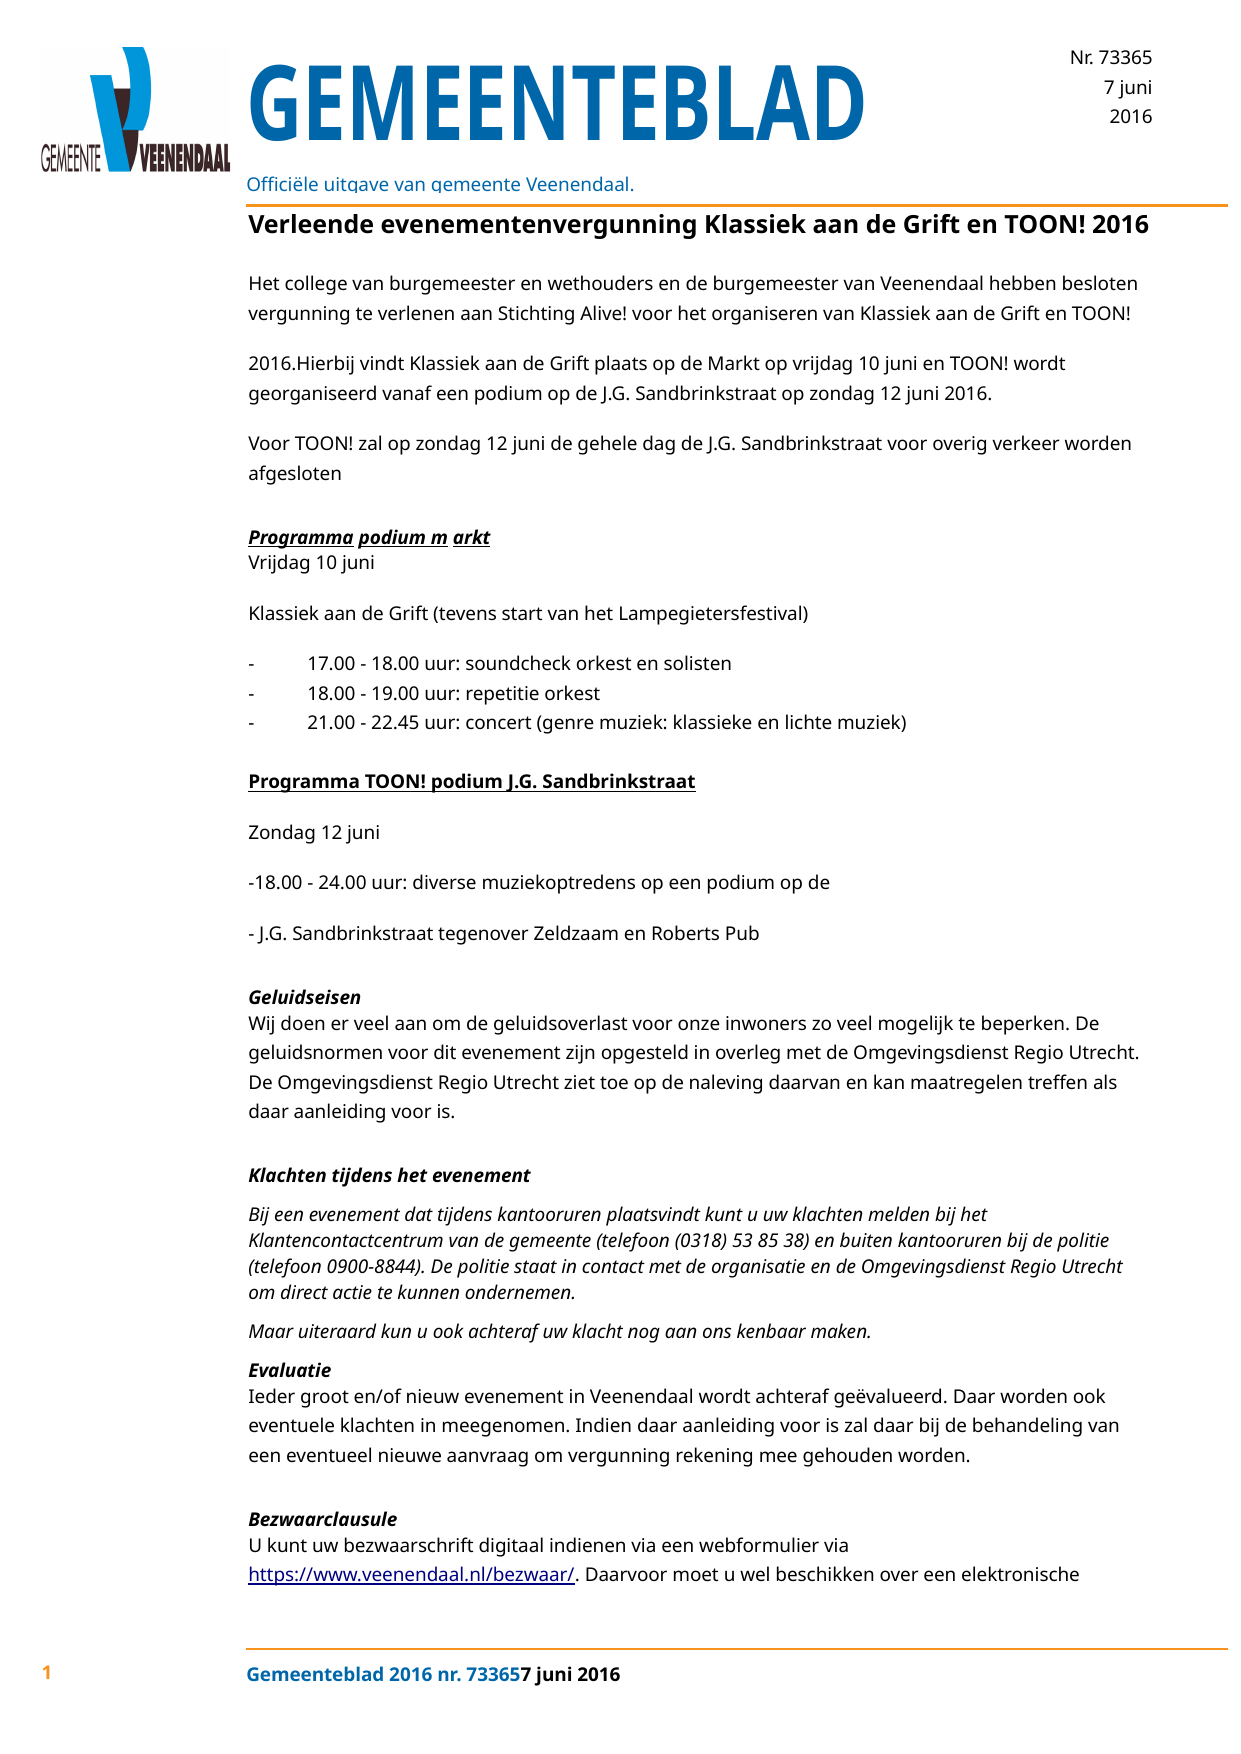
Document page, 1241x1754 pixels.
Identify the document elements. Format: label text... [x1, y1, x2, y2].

text U kunt uw bezwaarschrift digitaal indienen via een webformulier via https://www.veenendaal.nl/bezwaar/. Daarvoor moet u wel beschikken over een elektronische [248, 1532, 1152, 1587]
text Evaluatie [248, 1357, 1152, 1383]
text Bezwaarclausule [248, 1506, 1152, 1532]
text Geluidseisen [248, 984, 1152, 1010]
text Het college van burgemeester en wethouders en de burgemeester van Veenendaal hebben besloten vergunning te verlenen aan Stichting Alive! voor het organiseren van Klassiek aan de Grift en TOON! [248, 270, 1152, 326]
text Verleende evenementenvergunning Klassiek aan de Grift en TOON! 2016 [248, 207, 1152, 241]
text Ieder groot en/of nieuw evenement in Veenendaal wordt achteraf geëvalueerd. Daar worden ook eventuele klachten in meegenomen. Indien daar aanleiding voor is zal daar bij de behandeling van een eventueel nieuwe aanvraag om vergunning rekening mee gehouden worden. [248, 1383, 1152, 1468]
picture [41, 47, 130, 172]
text Wij doen er veel aan om de geluidsoverlast voor onze inwoners zo veel mogelijk te beperken. De geluidsnormen voor dit evenement zijn opgesteld in overleg met de Omgevingsdienst Regio Utrecht. De Omgevingsdienst Regio Utrecht ziet toe op de naleving daarvan en kan maatregelen treffen als daar aanleiding voor is. [248, 1010, 1152, 1124]
text Voor TOON! zal op zondag 12 juni de gehele dag de J.G. Sandbrinkstraat voor overig verkeer worden afgesloten [248, 430, 1152, 486]
list 17.00 - 18.00 uur: soundcheck orkest en solisten [248, 650, 1152, 676]
text Bij een evenement dat tijdens kantooruren plaatsvindt kunt u uw klachten melden bij het Klantencontactcentrum van de gemeente (telefoon (0318) 53 85 38) en buiten kantooruren bij de politie (telefoon 0900-8844). De politie staat in contact met de organisatie en de Omgevingsdienst Regio Utrecht om direct actie te kunnen ondernemen. [248, 1202, 1152, 1304]
picture [123, 47, 231, 172]
text Klachten tijdens het evenement [248, 1162, 1152, 1188]
text -18.00 - 24.00 uur: diverse muziekoptredens op een podium op de [248, 869, 1152, 895]
text Klassiek aan de Grift (tevens start van het Lampegietersfestival) [248, 600, 1152, 626]
text Vrijdag 10 juni [248, 549, 1152, 575]
text Programma TOON! podium J.G. Sandbrinkstraat [248, 769, 1152, 794]
text Programma podium m arkt [248, 524, 1152, 549]
text Maar uiteraard kun u ook achteraf uw klacht nog aan ons kenbaar maken. [248, 1318, 1152, 1344]
list 21.00 - 22.45 uur: concert (genre muziek: klassieke en lichte muziek) [248, 709, 1152, 735]
list 18.00 - 19.00 uur: repetitie orkest [248, 680, 1152, 706]
text 2016.Hierbij vindt Klassiek aan de Grift plaats op de Markt op vrijdag 10 juni en TOON! wordt georganiseerd vanaf een podium op de J.G. Sandbrinkstraat op zondag 12 juni 2016. [248, 350, 1152, 406]
text - J.G. Sandbrinkstraat tegenover Zeldzaam en Roberts Pub [248, 920, 1152, 946]
text Zondag 12 juni [248, 819, 1152, 845]
